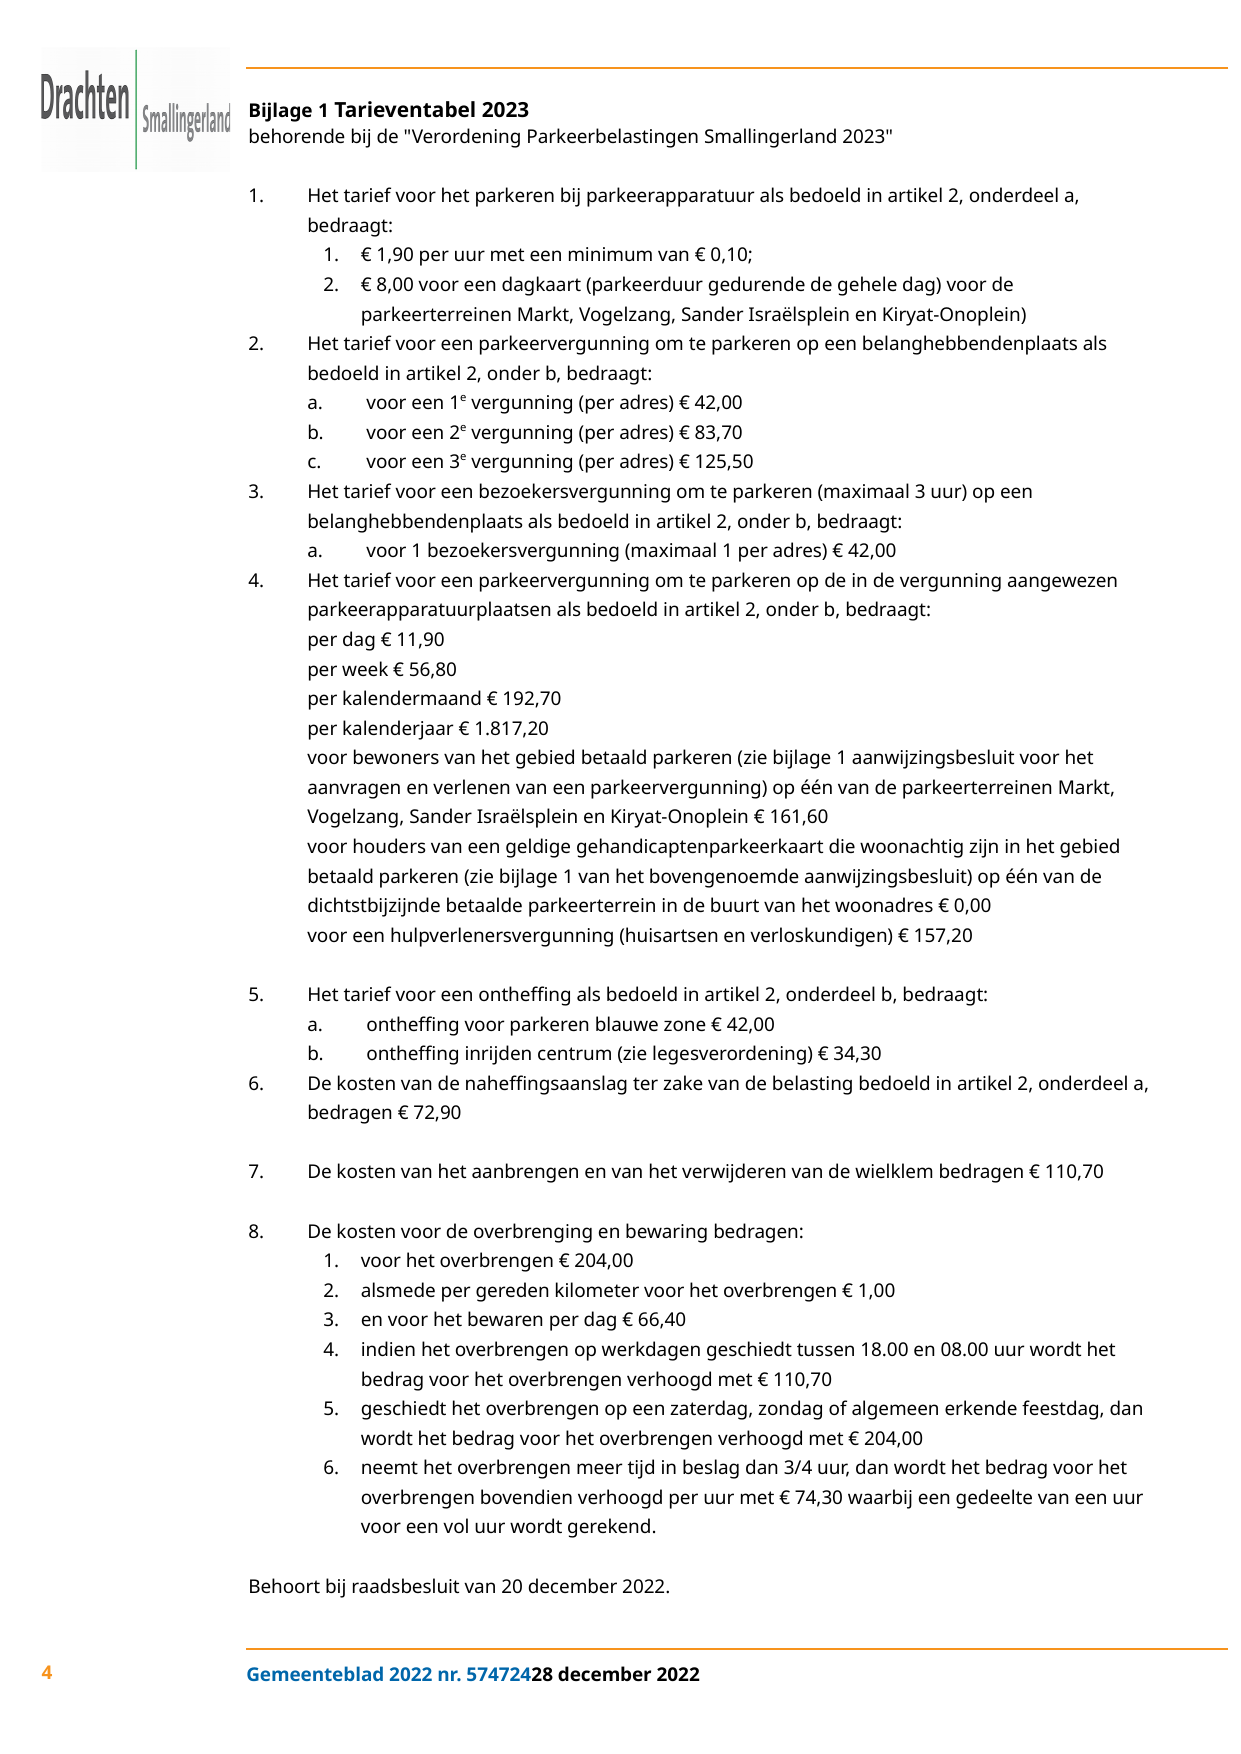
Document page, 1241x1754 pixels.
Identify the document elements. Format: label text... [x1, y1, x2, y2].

list per kalendermaand € 192,70 [248, 685, 1152, 711]
list ontheffing voor parkeren blauwe zone € 42,00 [307, 1011, 1152, 1037]
list Het tarief voor een bezoekersvergunning om te parkeren (maximaal 3 uur) op een belanghebbendenplaats als bedoeld in artikel 2, onder b, bedraagt: [248, 478, 1152, 534]
list voor 1 bezoekersvergunning (maximaal 1 per adres) € 42,00 [307, 537, 1152, 563]
list voor houders van een geldige gehandicaptenparkeerkaart die woonachtig zijn in het gebied betaald parkeren (zie bijlage 1 van het bovengenoemde aanwijzingsbesluit) op één van de dichtstbijzijnde betaalde parkeerterrein in de buurt van het woonadres € 0,00 [248, 833, 1152, 918]
list De kosten van het aanbrengen en van het verwijderen van de wielklem bedragen € 110,70 [248, 1159, 1152, 1184]
list neemt het overbrengen meer tijd in beslag dan 3/4 uur, dan wordt het bedrag voor het overbrengen bovendien verhoogd per uur met € 74,30 waarbij een gedeelte van een uur voor een vol uur wordt gerekend. [323, 1454, 1152, 1539]
list voor een 2e vergunning (per adres) € 83,70 [307, 419, 1152, 445]
text behorende bij de "Verordening Parkeerbelastingen Smallingerland 2023" [248, 123, 1152, 149]
list De kosten voor de overbrenging en bewaring bedragen: [248, 1218, 1152, 1244]
list per week € 56,80 [248, 656, 1152, 682]
list Het tarief voor een parkeervergunning om te parkeren op een belanghebbendenplaats als bedoeld in artikel 2, onder b, bedraagt: [248, 330, 1152, 386]
text Behoort bij raadsbesluit van 20 december 2022. [248, 1573, 1152, 1599]
list en voor het bewaren per dag € 66,40 [323, 1307, 1152, 1332]
text Bijlage 1 Tarieventabel 2023 [248, 95, 1152, 123]
list € 8,00 voor een dagkaart (parkeerduur gedurende de gehele dag) voor de parkeerterreinen Markt, Vogelzang, Sander Israëlsplein en Kiryat-Onoplein) [323, 271, 1152, 327]
list per kalenderjaar € 1.817,20 [248, 715, 1152, 741]
list Het tarief voor een parkeervergunning om te parkeren op de in de vergunning aangewezen parkeerapparatuurplaatsen als bedoeld in artikel 2, onder b, bedraagt: [248, 567, 1152, 622]
list Het tarief voor een ontheffing als bedoeld in artikel 2, onderdeel b, bedraagt: [248, 981, 1152, 1007]
list € 1,90 per uur met een minimum van € 0,10; [323, 242, 1152, 267]
list alsmede per gereden kilometer voor het overbrengen € 1,00 [323, 1277, 1152, 1303]
list per dag € 11,90 [248, 626, 1152, 652]
list Het tarief voor het parkeren bij parkeerapparatuur als bedoeld in artikel 2, onderdeel a, bedraagt: [248, 182, 1152, 238]
list voor een 3e vergunning (per adres) € 125,50 [307, 449, 1152, 474]
list voor een hulpverlenersvergunning (huisartsen en verloskundigen) € 157,20 [248, 922, 1152, 948]
list De kosten van de naheffingsaanslag ter zake van de belasting bedoeld in artikel 2, onderdeel a, bedragen € 72,90 [248, 1070, 1152, 1125]
picture [41, 47, 231, 172]
list ontheffing inrijden centrum (zie legesverordening) € 34,30 [307, 1040, 1152, 1066]
list geschiedt het overbrengen op een zaterdag, zondag of algemeen erkende feestdag, dan wordt het bedrag voor het overbrengen verhoogd met € 204,00 [323, 1395, 1152, 1451]
list voor bewoners van het gebied betaald parkeren (zie bijlage 1 aanwijzingsbesluit voor het aanvragen en verlenen van een parkeervergunning) op één van de parkeerterreinen Markt, Vogelzang, Sander Israëlsplein en Kiryat-Onoplein € 161,60 [248, 744, 1152, 829]
list indien het overbrengen op werkdagen geschiedt tussen 18.00 en 08.00 uur wordt het bedrag voor het overbrengen verhoogd met € 110,70 [323, 1336, 1152, 1392]
list voor het overbrengen € 204,00 [323, 1247, 1152, 1273]
list voor een 1e vergunning (per adres) € 42,00 [307, 389, 1152, 415]
